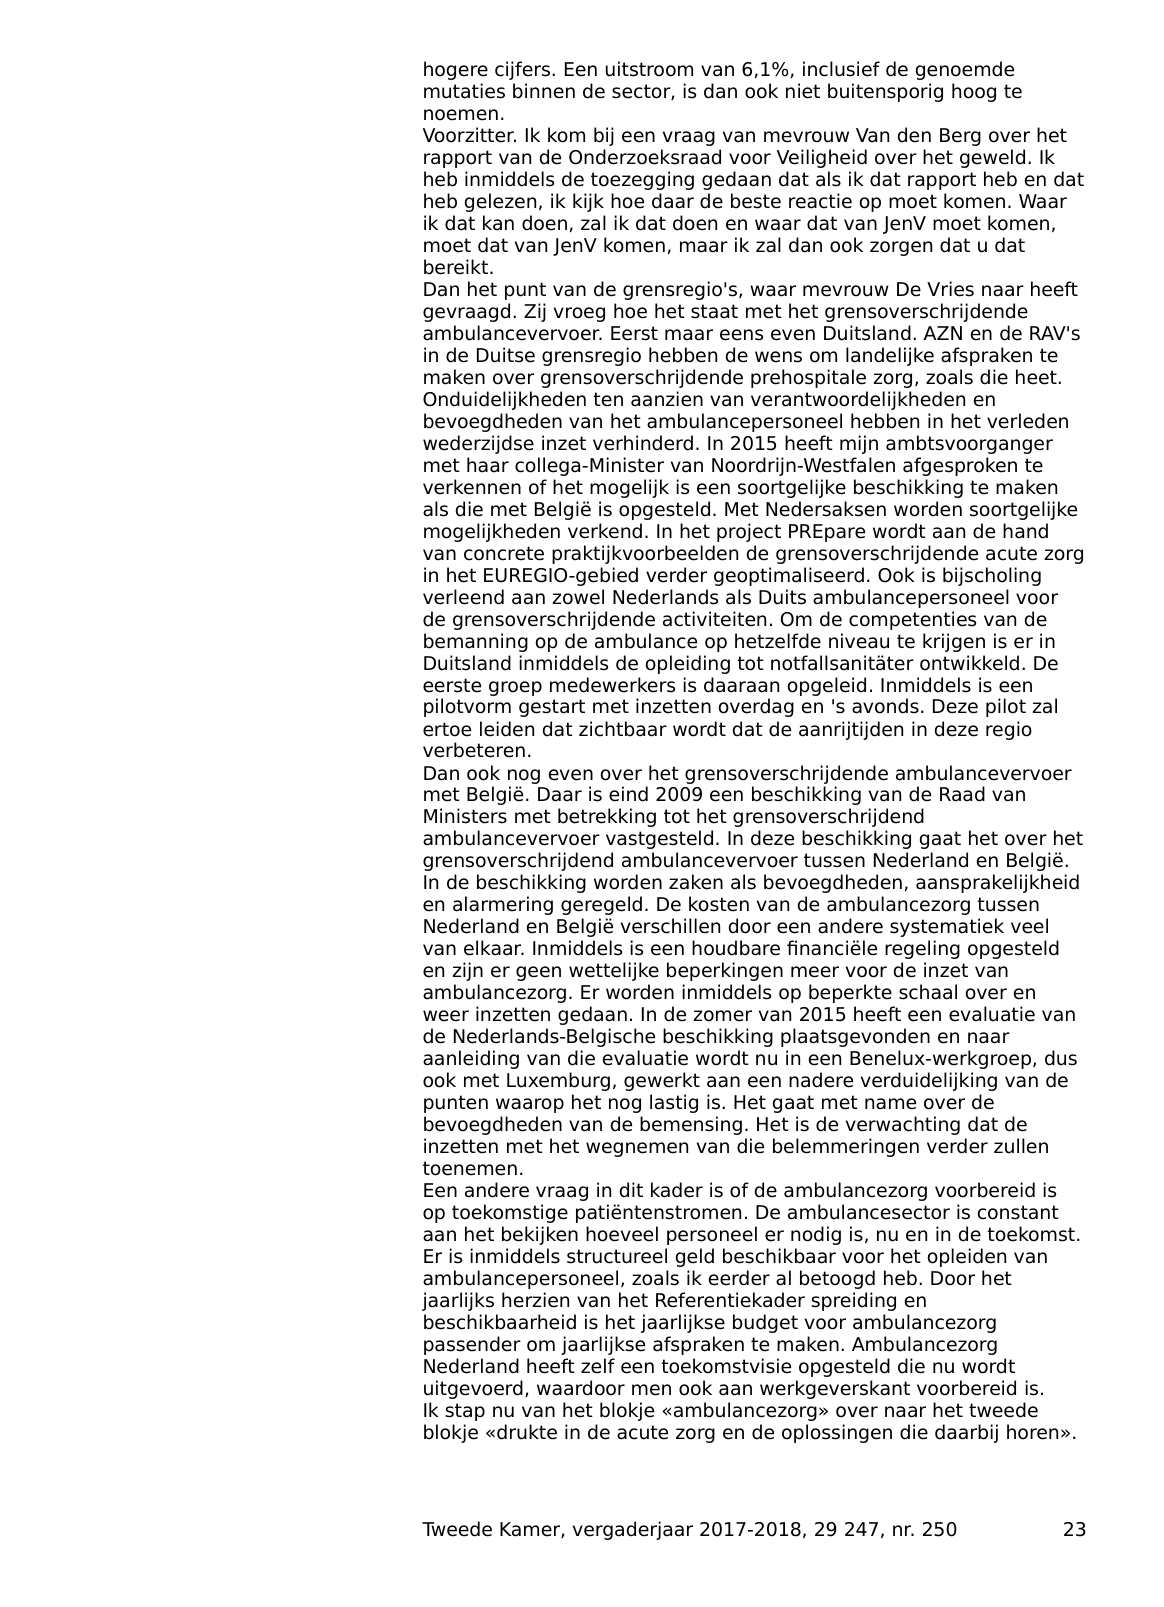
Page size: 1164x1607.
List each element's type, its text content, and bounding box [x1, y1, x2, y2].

text Dan het punt van de grensregio's, waar mevrouw De Vries naar heeft gevraagd. Zij vroeg hoe het staat met het grensoverschrijdende ambulancevervoer. Eerst maar eens even Duitsland. AZN en de RAV's in de Duitse grensregio hebben de wens om landelijke afspraken te maken over grensoverschrijdende prehospitale zorg, zoals die heet. Onduidelijkheden ten aanzien van verantwoordelijkheden en bevoegdheden van het ambulancepersoneel hebben in het verleden wederzijdse inzet verhinderd. In 2015 heeft mijn ambtsvoorganger met haar collega-Minister van Noordrijn-Westfalen afgesproken te verkennen of het mogelijk is een soortgelijke beschikking te maken als die met België is opgesteld. Met Nedersaksen worden soortgelijke mogelijkheden verkend. In het project PREpare wordt aan de hand van concrete praktijkvoorbeelden de grensoverschrijdende acute zorg in het EUREGIO-gebied verder geoptimaliseerd. Ook is bijscholing verleend aan zowel Nederlands als Duits ambulancepersoneel voor de grensoverschrijdende activiteiten. Om de competenties van de bemanning op de ambulance op hetzelfde niveau te krijgen is er in Duitsland inmiddels de opleiding tot notfallsanitäter ontwikkeld. De eerste groep medewerkers is daaraan opgeleid. Inmiddels is een pilotvorm gestart met inzetten overdag en 's avonds. Deze pilot zal ertoe leiden dat zichtbaar wordt dat de aanrijtijden in deze regio verbeteren. [422, 279, 1087, 762]
text Voorzitter. Ik kom bij een vraag van mevrouw Van den Berg over het rapport van de Onderzoeksraad voor Veiligheid over het geweld. Ik heb inmiddels de toezegging gedaan dat als ik dat rapport heb en dat heb gelezen, ik kijk hoe daar de beste reactie op moet komen. Waar ik dat kan doen, zal ik dat doen en waar dat van JenV moet komen, moet dat van JenV komen, maar ik zal dan ook zorgen dat u dat bereikt. [422, 125, 1087, 279]
text Ik stap nu van het blokje «ambulancezorg» over naar het tweede blokje «drukte in de acute zorg en de oplossingen die daarbij horen». [422, 1400, 1087, 1444]
text Dan ook nog even over het grensoverschrijdende ambulancevervoer met België. Daar is eind 2009 een beschikking van de Raad van Ministers met betrekking tot het grensoverschrijdend ambulancevervoer vastgesteld. In deze beschikking gaat het over het grensoverschrijdend ambulancevervoer tussen Nederland en België. In de beschikking worden zaken als bevoegdheden, aansprakelijkheid en alarmering geregeld. De kosten van de ambulancezorg tussen Nederland en België verschillen door een andere systematiek veel van elkaar. Inmiddels is een houdbare financiële regeling opgesteld en zijn er geen wettelijke beperkingen meer voor de inzet van ambulancezorg. Er worden inmiddels op beperkte schaal over en weer inzetten gedaan. In de zomer van 2015 heeft een evaluatie van de Nederlands-Belgische beschikking plaatsgevonden en naar aanleiding van die evaluatie wordt nu in een Benelux-werkgroep, dus ook met Luxemburg, gewerkt aan een nadere verduidelijking van de punten waarop het nog lastig is. Het gaat met name over de bevoegdheden van de bemensing. Het is de verwachting dat de inzetten met het wegnemen van die belemmeringen verder zullen toenemen. [422, 762, 1087, 1180]
text Een andere vraag in dit kader is of de ambulancezorg voorbereid is op toekomstige patiëntenstromen. De ambulancesector is constant aan het bekijken hoeveel personeel er nodig is, nu en in de toekomst. Er is inmiddels structureel geld beschikbaar voor het opleiden van ambulancepersoneel, zoals ik eerder al betoogd heb. Door het jaarlijks herzien van het Referentiekader spreiding en beschikbaarheid is het jaarlijkse budget voor ambulancezorg passender om jaarlijkse afspraken te maken. Ambulancezorg Nederland heeft zelf een toekomstvisie opgesteld die nu wordt uitgevoerd, waardoor men ook aan werkgeverskant voorbereid is. [422, 1180, 1087, 1400]
text hogere cijfers. Een uitstroom van 6,1%, inclusief de genoemde mutaties binnen de sector, is dan ook niet buitensporig hoog te noemen. [422, 59, 1087, 125]
